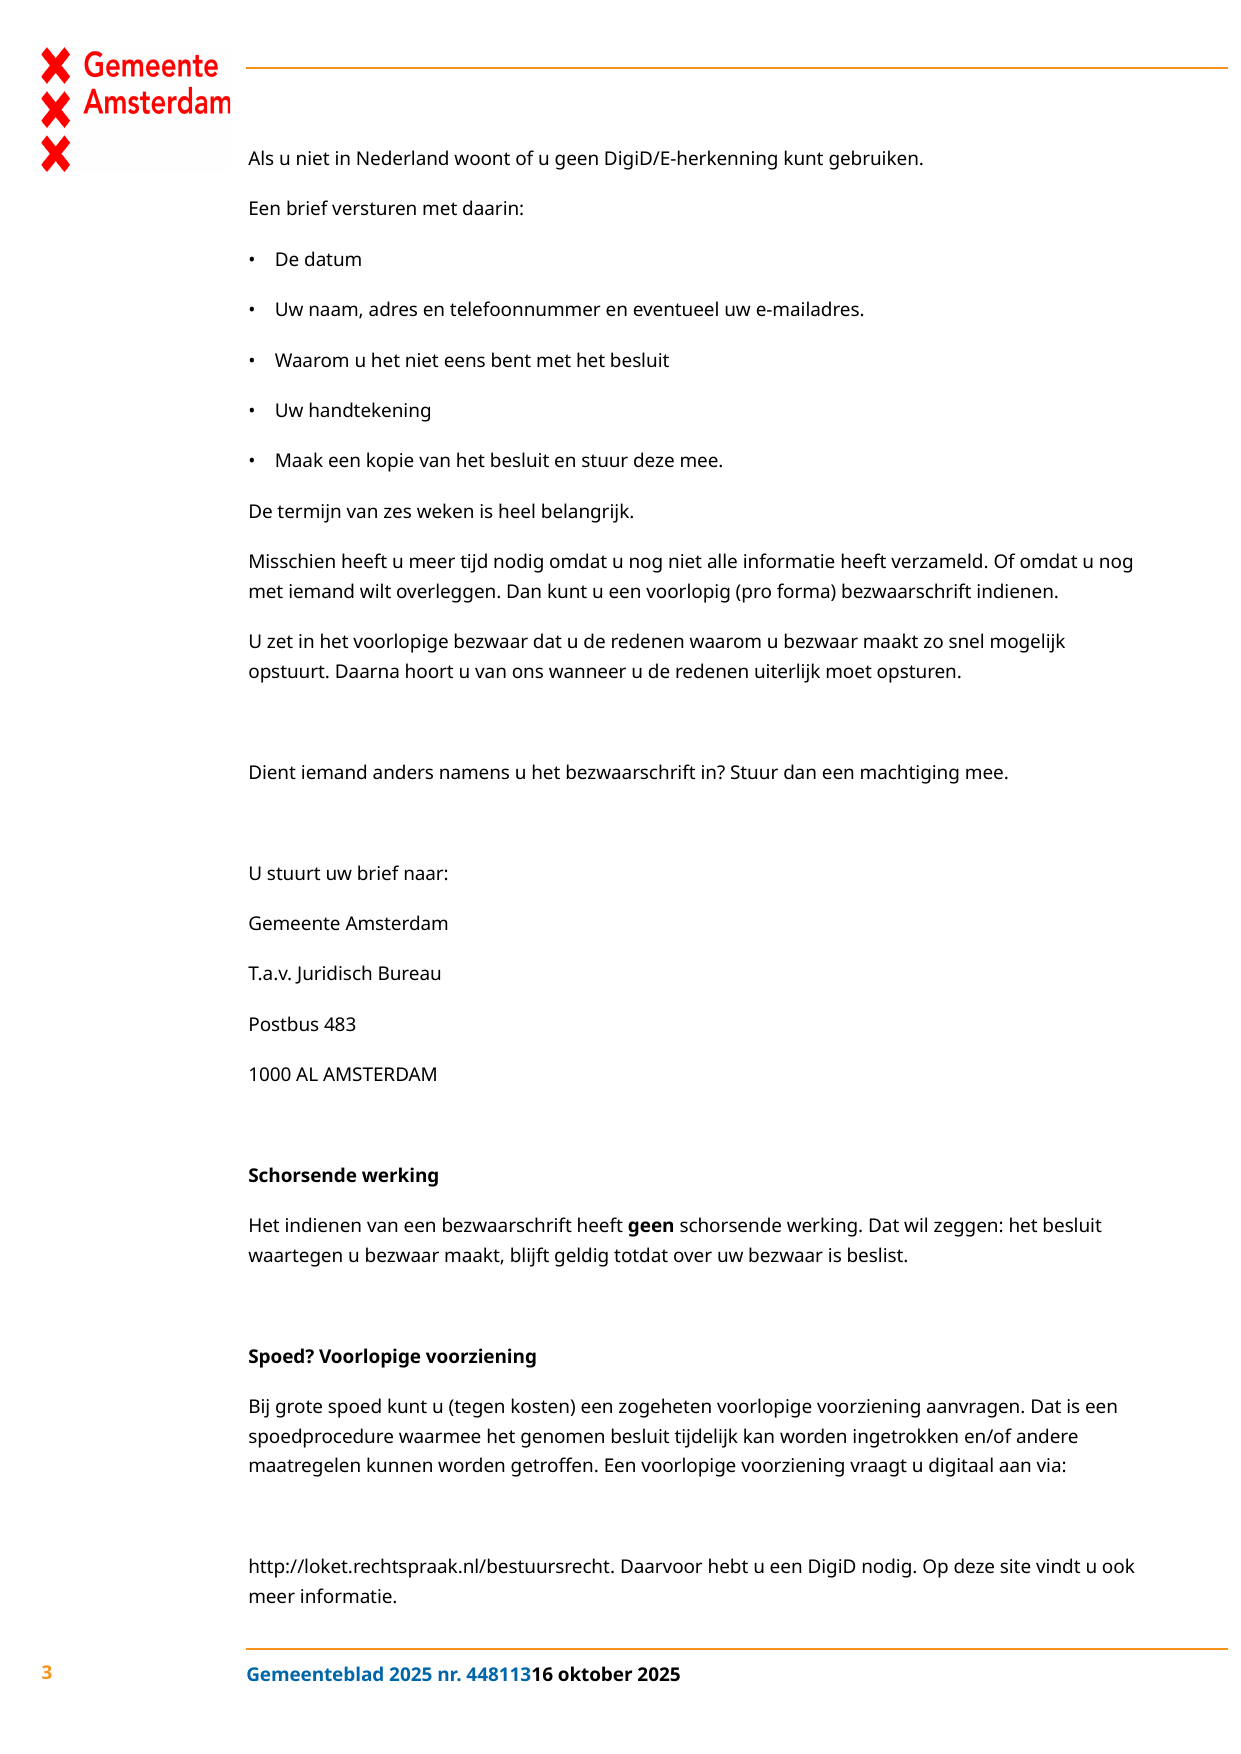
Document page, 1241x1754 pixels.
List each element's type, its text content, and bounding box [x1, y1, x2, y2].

text 1000 AL AMSTERDAM [248, 1061, 1152, 1087]
text Het indienen van een bezwaarschrift heeft geen schorsende werking. Dat wil zeggen: het besluit waartegen u bezwaar maakt, blijft geldig totdat over uw bezwaar is beslist. [248, 1213, 1152, 1268]
text Een brief versturen met daarin: [248, 196, 1152, 221]
text • Uw naam, adres en telefoonnummer en eventueel uw e-mailadres. [248, 296, 1152, 322]
text Gemeente Amsterdam [248, 910, 1152, 936]
text U zet in het voorlopige bezwaar dat u de redenen waarom u bezwaar maakt zo snel mogelijk opstuurt. Daarna hoort u van ons wanneer u de redenen uiterlijk moet opsturen. [248, 628, 1152, 684]
text Misschien heeft u meer tijd nodig omdat u nog niet alle informatie heeft verzameld. Of omdat u nog met iemand wilt overleggen. Dan kunt u een voorlopig (pro forma) bezwaarschrift indienen. [248, 548, 1152, 604]
text • Uw handtekening [248, 397, 1152, 423]
text U stuurt uw brief naar: [248, 860, 1152, 886]
text T.a.v. Juridisch Bureau [248, 961, 1152, 986]
text Schorsende werking [248, 1162, 1152, 1188]
text Als u niet in Nederland woont of u geen DigiD/E-herkenning kunt gebruiken. [248, 145, 1152, 171]
text • Maak een kopie van het besluit en stuur deze mee. [248, 448, 1152, 473]
text • De datum [248, 246, 1152, 272]
text De termijn van zes weken is heel belangrijk. [248, 498, 1152, 524]
text • Waarom u het niet eens bent met het besluit [248, 347, 1152, 373]
text Postbus 483 [248, 1011, 1152, 1037]
text Dient iemand anders namens u het bezwaarschrift in? Stuur dan een machtiging mee. [248, 759, 1152, 785]
text Bij grote spoed kunt u (tegen kosten) een zogeheten voorlopige voorziening aanvragen. Dat is een spoedprocedure waarmee het genomen besluit tijdelijk kan worden ingetrokken en/of andere maatregelen kunnen worden getroffen. Een voorlopige voorziening vraagt u digitaal aan via: [248, 1393, 1152, 1478]
text Spoed? Voorlopige voorziening [248, 1343, 1152, 1369]
picture [41, 47, 231, 172]
text http://loket.rechtspraak.nl/bestuursrecht. Daarvoor hebt u een DigiD nodig. Op deze site vindt u ook meer informatie. [248, 1553, 1152, 1609]
